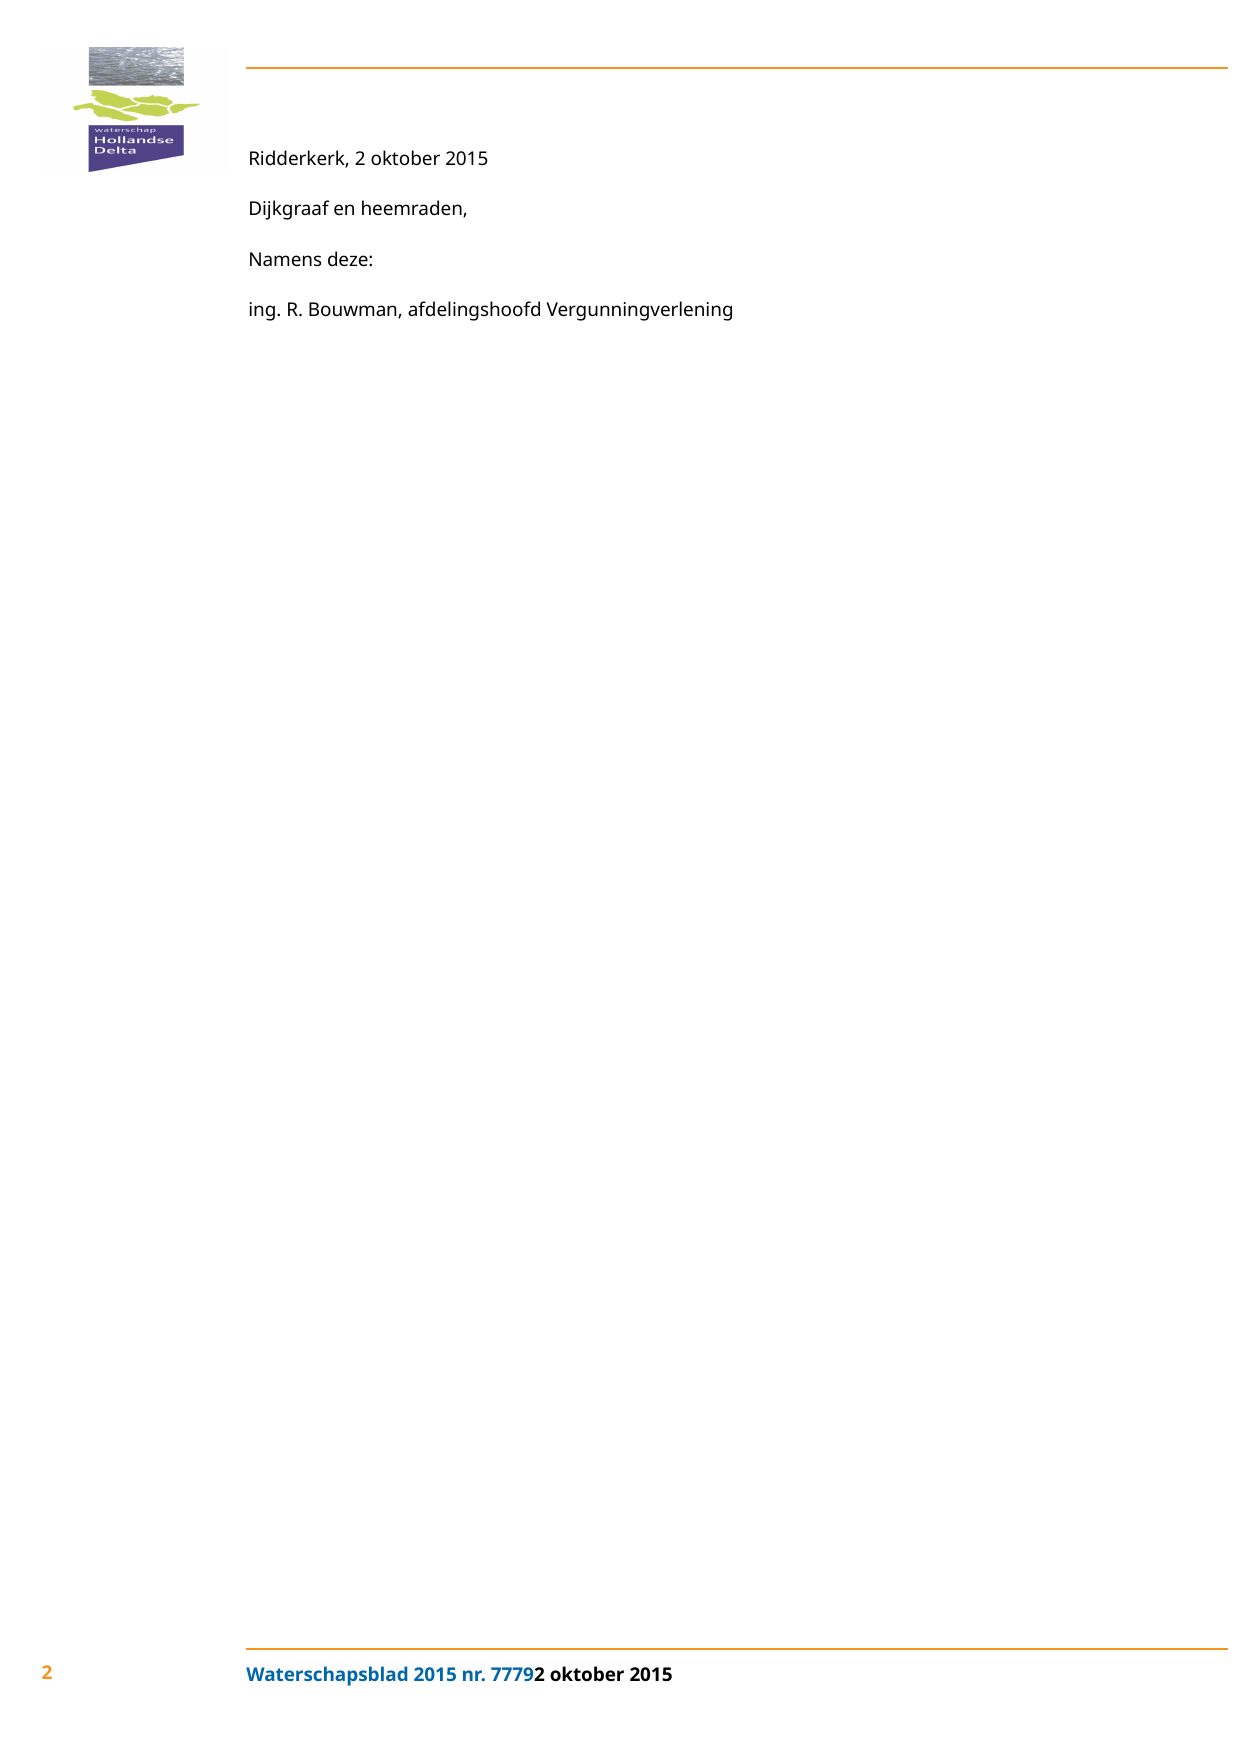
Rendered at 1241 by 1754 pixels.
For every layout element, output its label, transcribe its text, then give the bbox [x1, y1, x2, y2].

picture [41, 47, 231, 172]
text ing. R. Bouwman, afdelingshoofd Vergunningverlening [248, 296, 1152, 322]
text Dijkgraaf en heemraden, [248, 196, 1152, 221]
text Ridderkerk, 2 oktober 2015 [248, 145, 1152, 171]
text Namens deze: [248, 246, 1152, 272]
